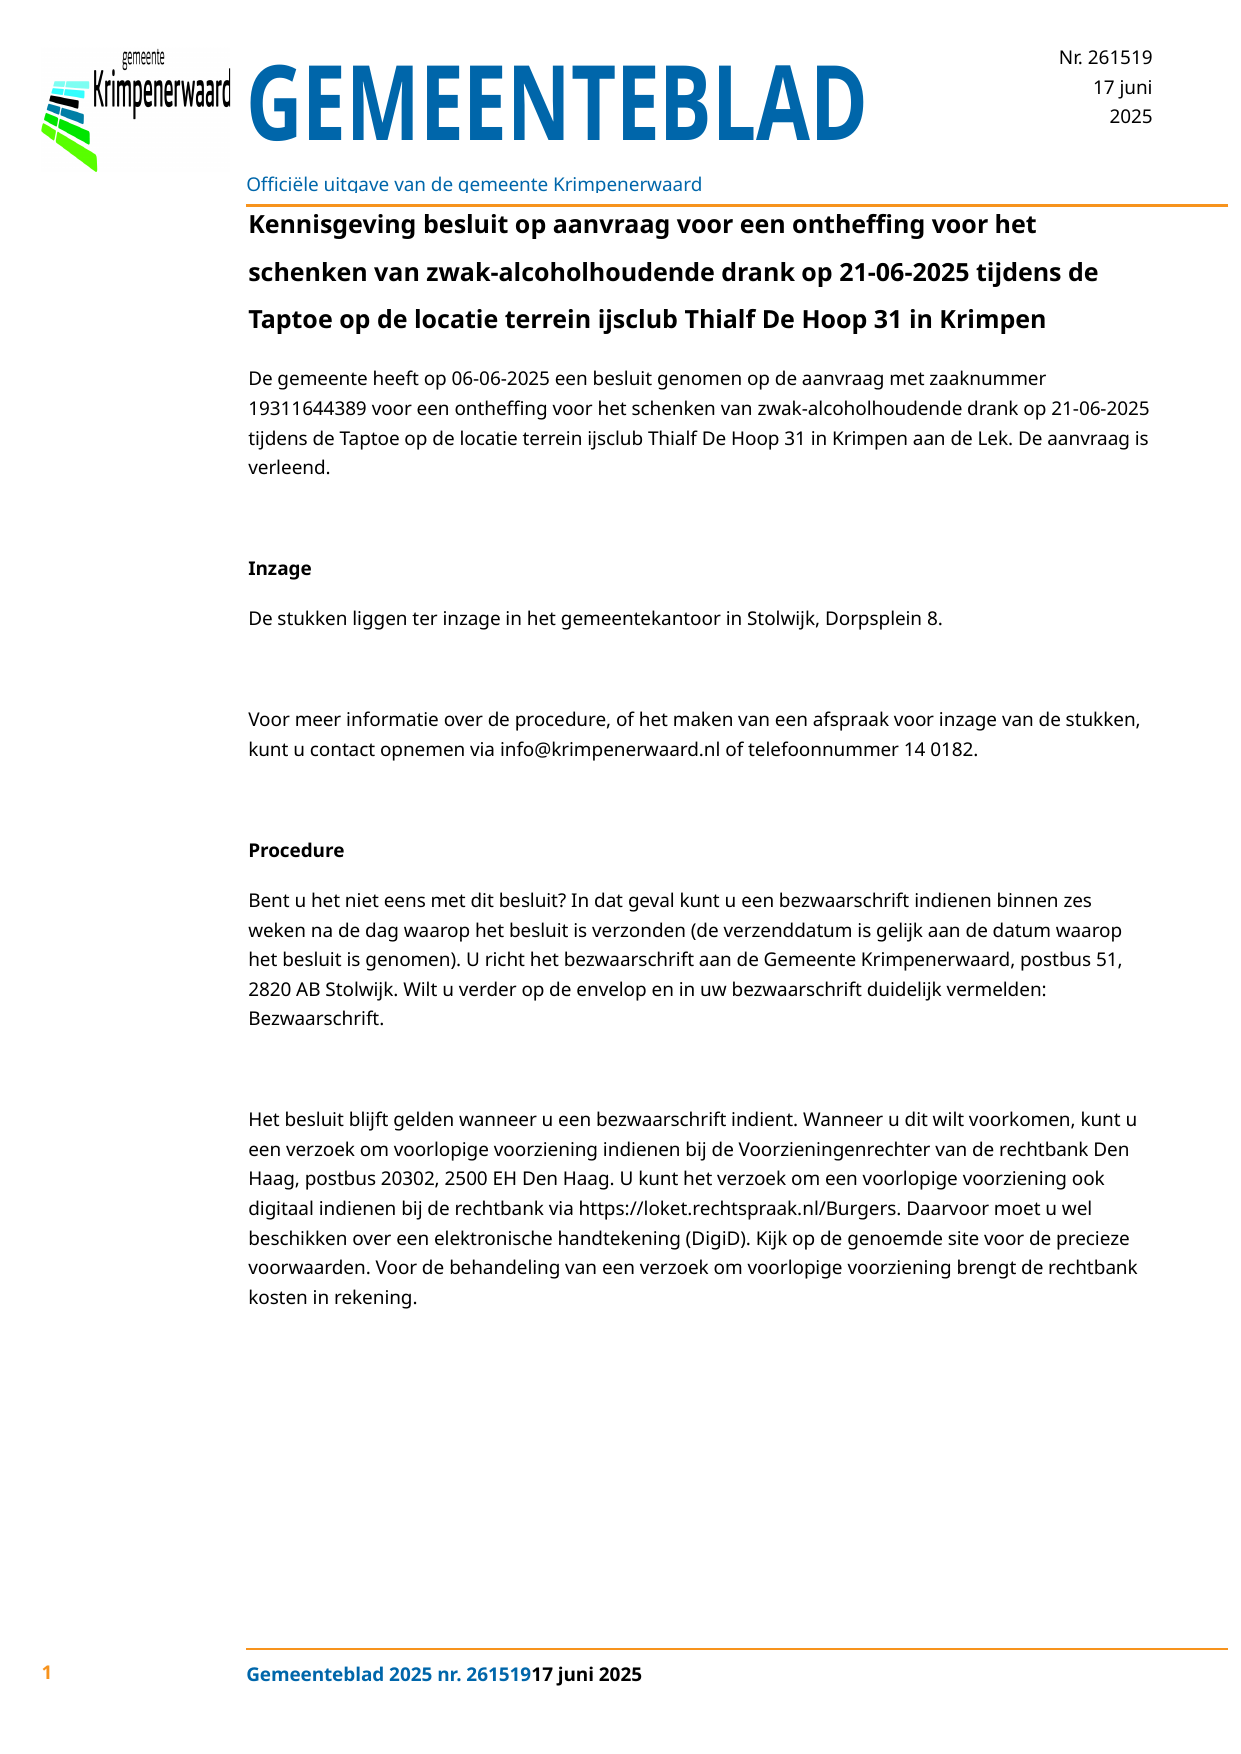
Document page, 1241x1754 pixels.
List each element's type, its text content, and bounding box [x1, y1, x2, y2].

text Het besluit blijft gelden wanneer u een bezwaarschrift indient. Wanneer u dit wilt voorkomen, kunt u een verzoek om voorlopige voorziening indienen bij de Voorzieningenrechter van de rechtbank Den Haag, postbus 20302, 2500 EH Den Haag. U kunt het verzoek om een voorlopige voorziening ook digitaal indienen bij de rechtbank via https://loket.rechtspraak.nl/Burgers. Daarvoor moet u wel beschikken over een elektronische handtekening (DigiD). Kijk op de genoemde site voor de precieze voorwaarden. Voor de behandeling van een verzoek om voorlopige voorziening brengt de rechtbank kosten in rekening. [248, 1106, 1152, 1309]
text De stukken liggen ter inzage in het gemeentekantoor in Stolwijk, Dorpsplein 8. [248, 606, 1152, 631]
text Kennisgeving besluit op aanvraag voor een ontheffing voor het schenken van zwak-alcoholhoudende drank op 21-06-2025 tijdens de Taptoe op de locatie terrein ijsclub Thialf De Hoop 31 in Krimpen [248, 207, 1152, 336]
text De gemeente heeft op 06-06-2025 een besluit genomen op de aanvraag met zaaknummer 19311644389 voor een ontheffing voor het schenken van zwak-alcoholhoudende drank op 21-06-2025 tijdens de Taptoe op de locatie terrein ijsclub Thialf De Hoop 31 in Krimpen aan de Lek. De aanvraag is verleend. [248, 366, 1152, 480]
text Bent u het niet eens met dit besluit? In dat geval kunt u een bezwaarschrift indienen binnen zes weken na de dag waarop het besluit is verzonden (de verzenddatum is gelijk aan de datum waarop het besluit is genomen). U richt het bezwaarschrift aan de Gemeente Krimpenerwaard, postbus 51, 2820 AB Stolwijk. Wilt u verder op de envelop en in uw bezwaarschrift duidelijk vermelden: Bezwaarschrift. [248, 887, 1152, 1031]
text Procedure [248, 837, 1152, 862]
text Inzage [248, 555, 1152, 581]
picture [41, 47, 231, 172]
text Voor meer informatie over de procedure, of het maken van een afspraak voor inzage van de stukken, kunt u contact opnemen via info@krimpenerwaard.nl of telefoonnummer 14 0182. [248, 706, 1152, 762]
